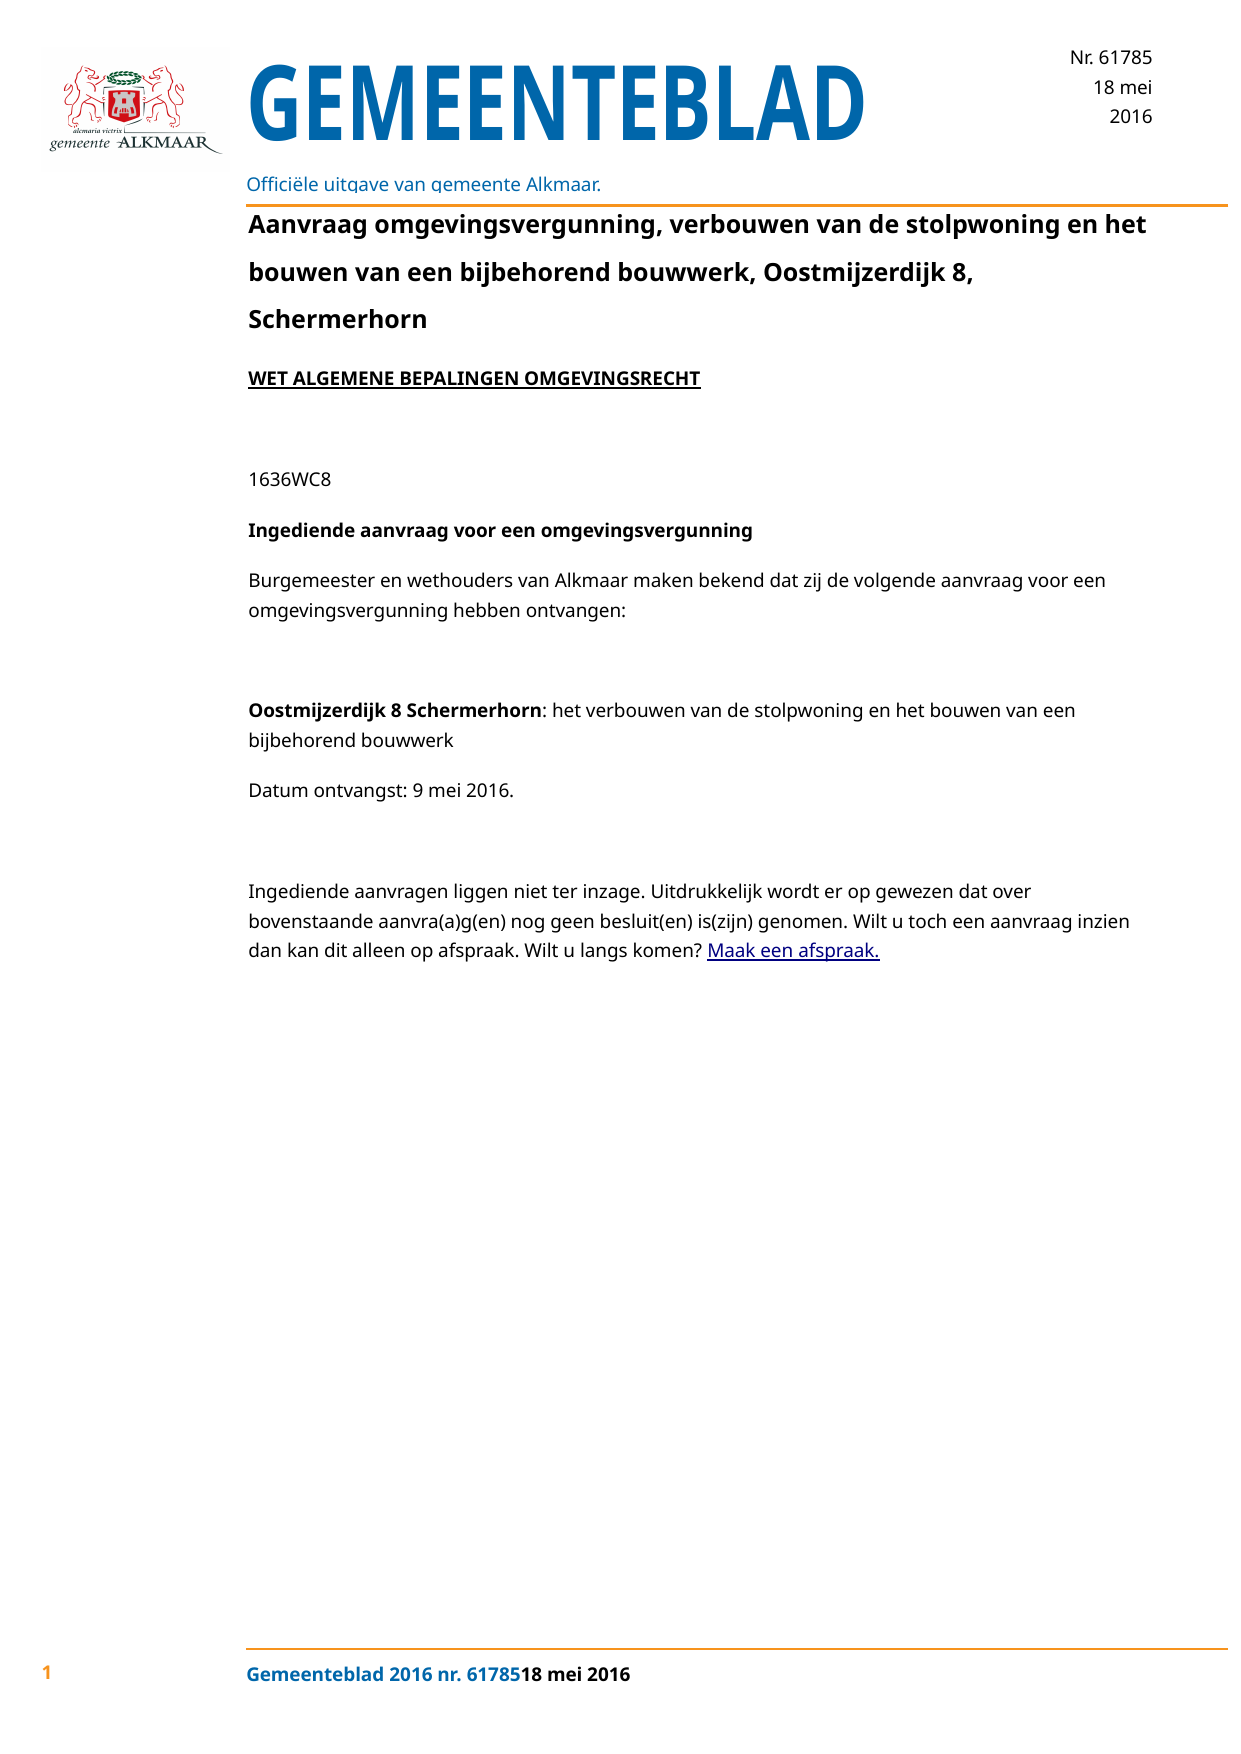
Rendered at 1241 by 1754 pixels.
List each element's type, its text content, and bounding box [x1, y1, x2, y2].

text Oostmijzerdijk 8 Schermerhorn: het verbouwen van de stolpwoning en het bouwen van een bijbehorend bouwwerk [248, 698, 1152, 753]
text 1636WC8 [248, 466, 1152, 492]
text Ingediende aanvragen liggen niet ter inzage. Uitdrukkelijk wordt er op gewezen dat over bovenstaande aanvra(a)g(en) nog geen besluit(en) is(zijn) genomen. Wilt u toch een aanvraag inzien dan kan dit alleen op afspraak. Wilt u langs komen? Maak een afspraak. [248, 878, 1152, 963]
text WET ALGEMENE BEPALINGEN OMGEVINGSRECHT [248, 366, 1152, 391]
text Aanvraag omgevingsvergunning, verbouwen van de stolpwoning en het bouwen van een bijbehorend bouwwerk, Oostmijzerdijk 8, Schermerhorn [248, 207, 1152, 336]
picture [41, 47, 231, 172]
text Ingediende aanvraag voor een omgevingsvergunning [248, 517, 1152, 542]
text Datum ontvangst: 9 mei 2016. [248, 778, 1152, 803]
text Burgemeester en wethouders van Alkmaar maken bekend dat zij de volgende aanvraag voor een omgevingsvergunning hebben ontvangen: [248, 567, 1152, 622]
